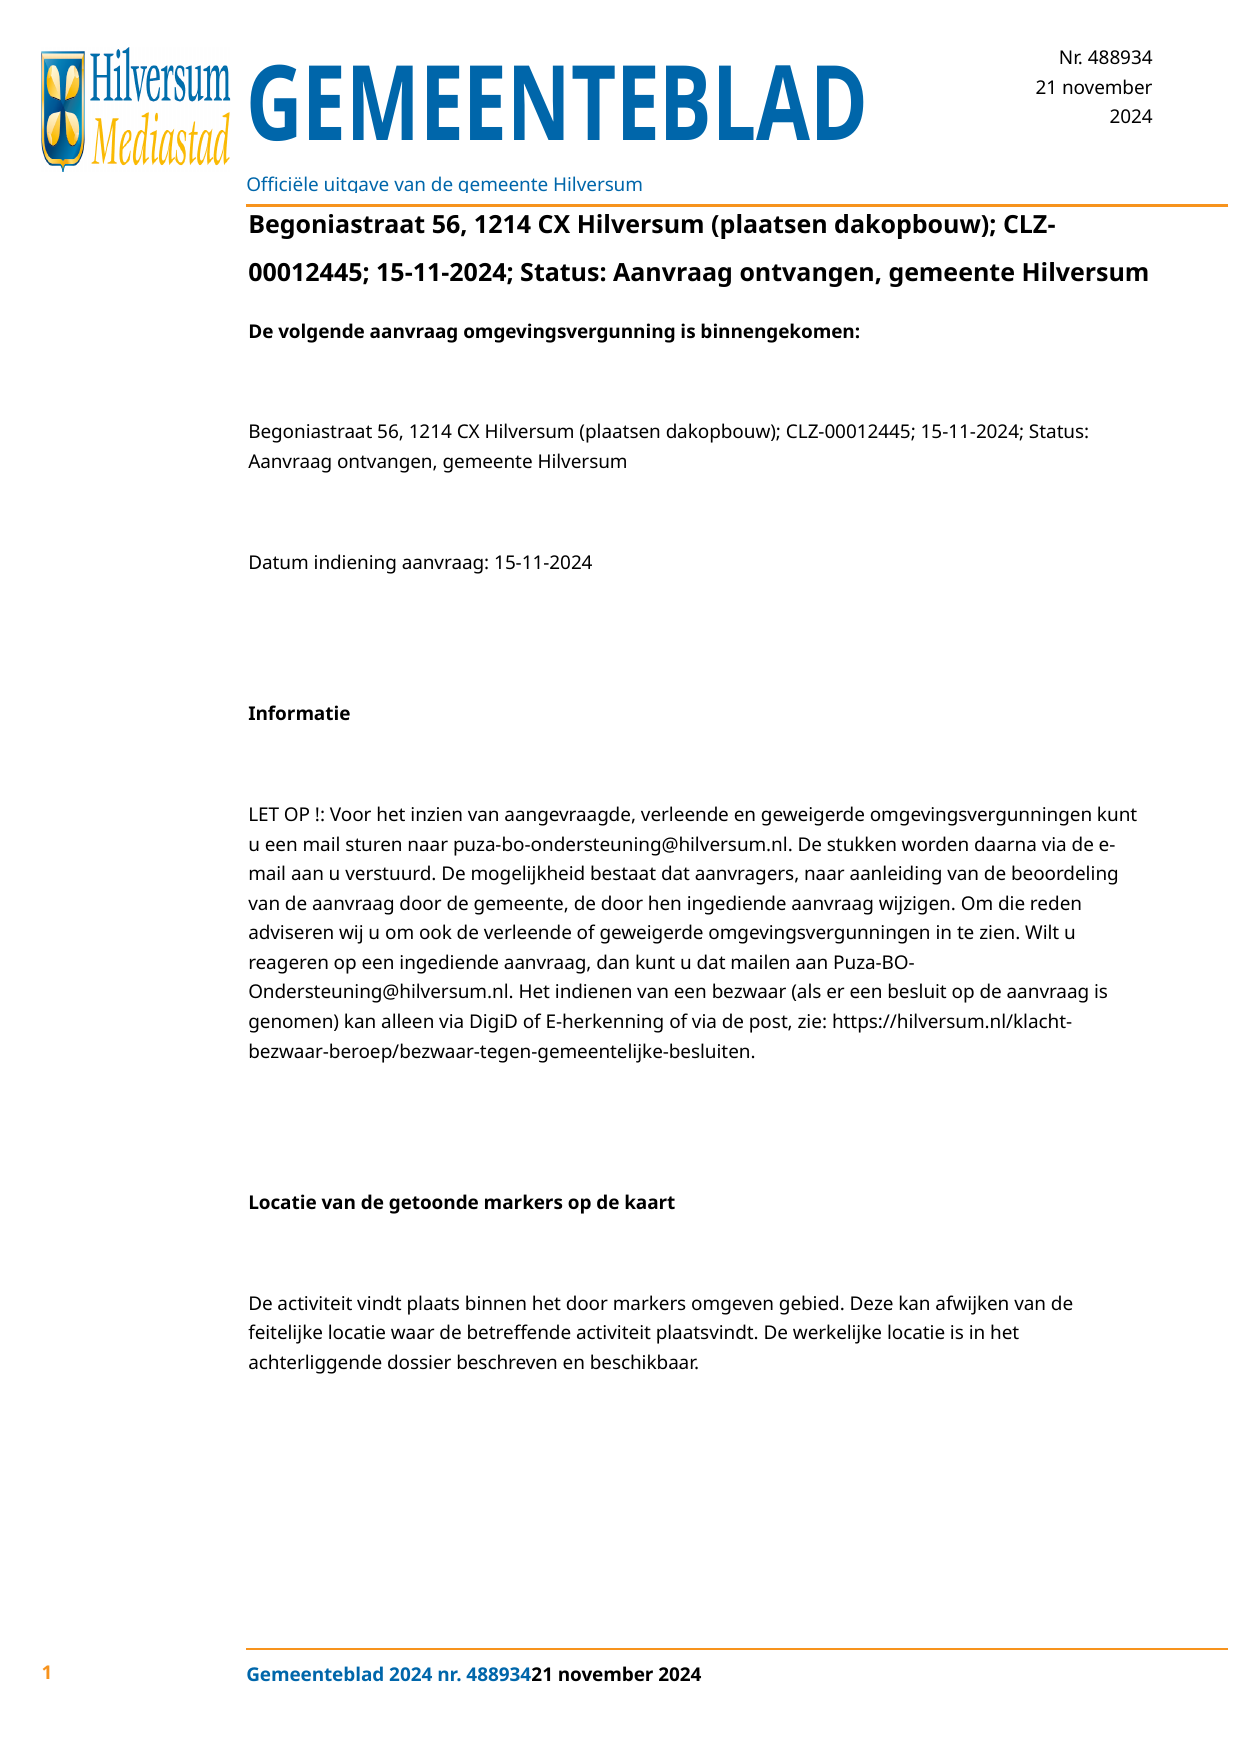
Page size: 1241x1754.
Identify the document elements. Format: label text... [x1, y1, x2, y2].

text De activiteit vindt plaats binnen het door markers omgeven gebied. Deze kan afwijken van de feitelijke locatie waar de betreffende activiteit plaatsvindt. De werkelijke locatie is in het achterliggende dossier beschreven en beschikbaar. [248, 1290, 1152, 1375]
text LET OP !: Voor het inzien van aangevraagde, verleende en geweigerde omgevingsvergunningen kunt u een mail sturen naar puza-bo-ondersteuning@hilversum.nl. De stukken worden daarna via de e-mail aan u verstuurd. De mogelijkheid bestaat dat aanvragers, naar aanleiding van de beoordeling van de aanvraag door de gemeente, de door hen ingediende aanvraag wijzigen. Om die reden adviseren wij u om ook de verleende of geweigerde omgevingsvergunningen in te zien. Wilt u reageren op een ingediende aanvraag, dan kunt u dat mailen aan Puza-BO-Ondersteuning@hilversum.nl. Het indienen van een bezwaar (als er een besluit op de aanvraag is genomen) kan alleen via DigiD of E-herkenning of via de post, zie: https://hilversum.nl/klacht-bezwaar-beroep/bezwaar-tegen-gemeentelijke-besluiten. [248, 801, 1152, 1064]
text Begoniastraat 56, 1214 CX Hilversum (plaatsen dakopbouw); CLZ-00012445; 15-11-2024; Status: Aanvraag ontvangen, gemeente Hilversum [248, 207, 1152, 288]
text Datum indiening aanvraag: 15-11-2024 [248, 549, 1152, 575]
text Begoniastraat 56, 1214 CX Hilversum (plaatsen dakopbouw); CLZ-00012445; 15-11-2024; Status: Aanvraag ontvangen, gemeente Hilversum [248, 419, 1152, 474]
text De volgende aanvraag omgevingsvergunning is binnengekomen: [248, 318, 1152, 344]
picture [41, 47, 231, 172]
text Locatie van de getoonde markers op de kaart [248, 1189, 1152, 1215]
text Informatie [248, 700, 1152, 726]
